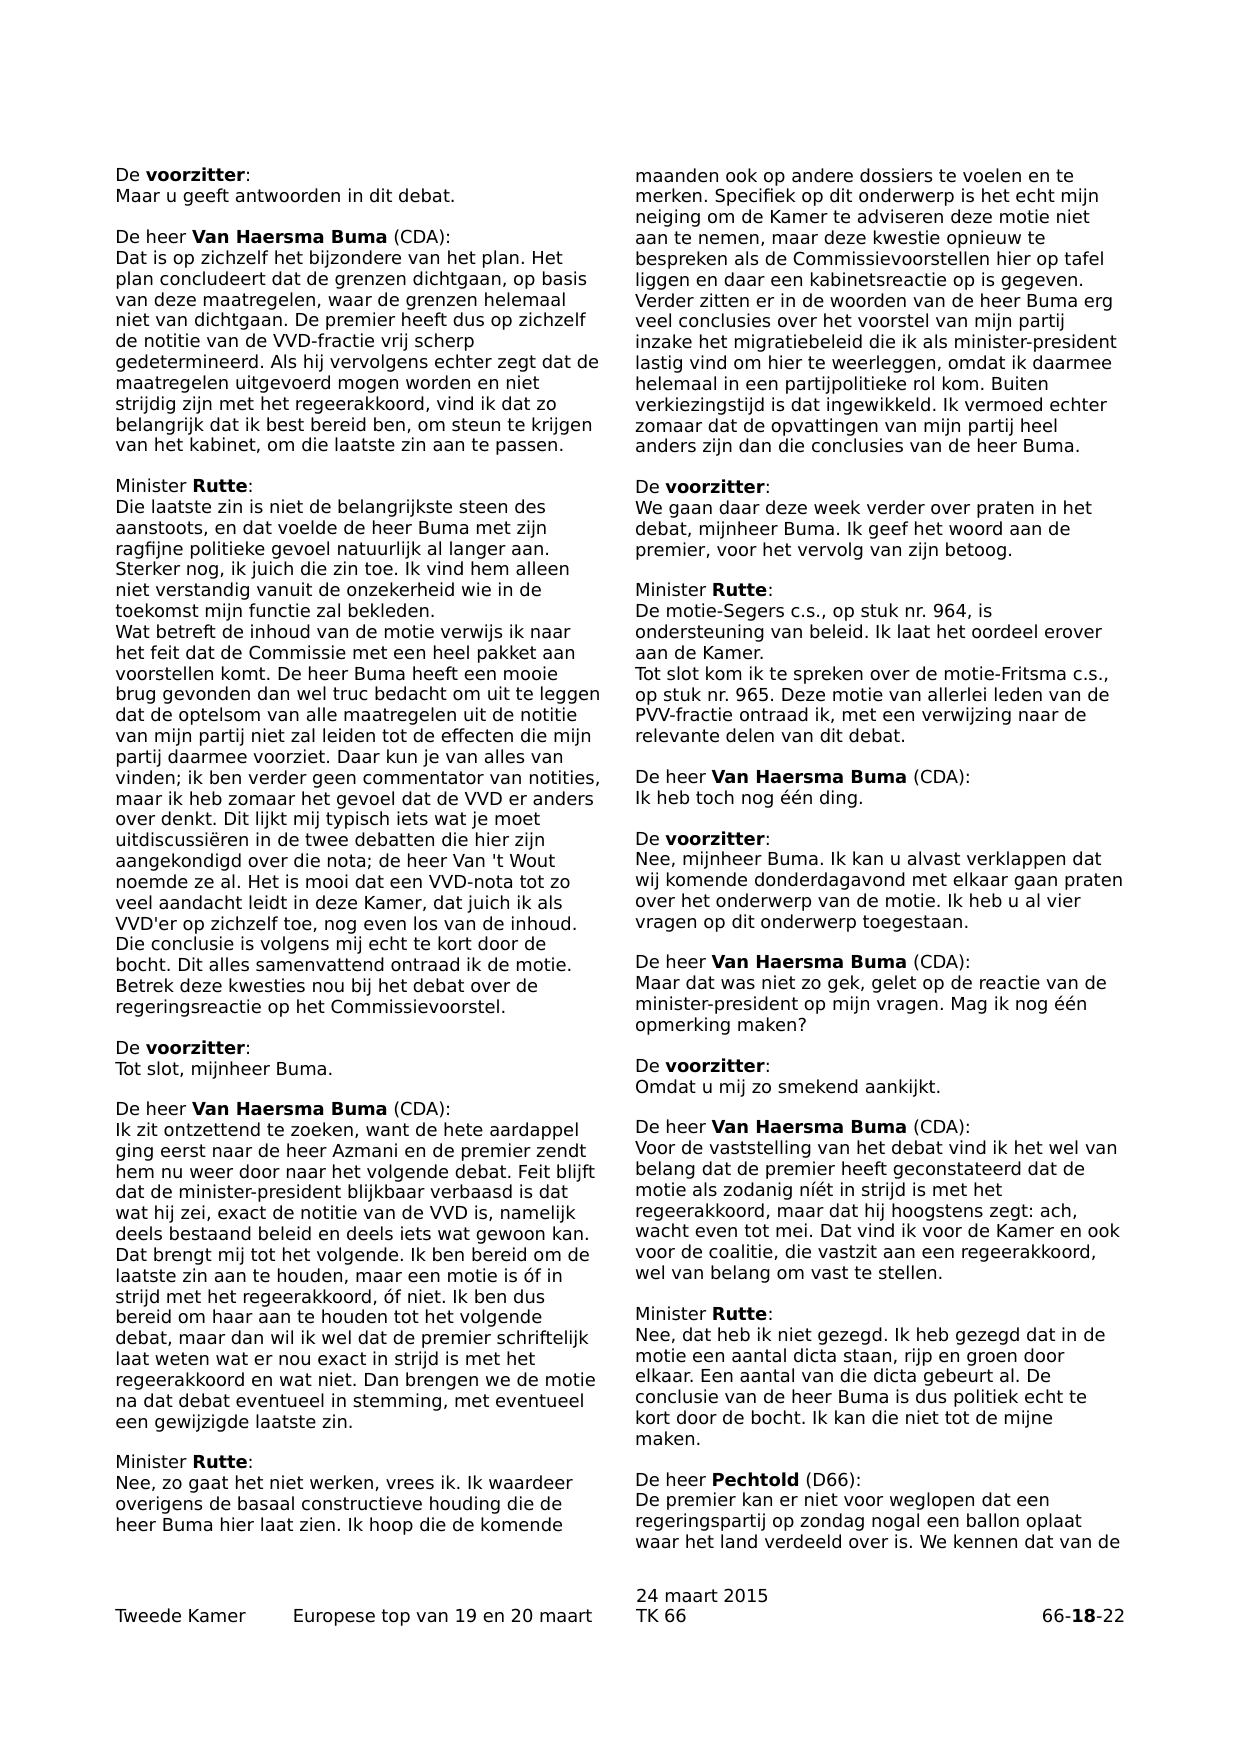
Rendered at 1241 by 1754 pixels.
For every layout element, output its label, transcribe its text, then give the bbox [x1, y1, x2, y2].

text De voorzitter: [635, 828, 1125, 849]
text Voor de vaststelling van het debat vind ik het wel van belang dat de premier heeft geconstateerd dat de motie als zodanig níét in strijd is met het regeerakkoord, maar dat hij hoogstens zegt: ach, wacht even tot mei. Dat vind ik voor de Kamer en ook voor de coalitie, die vastzit aan een regeerakkoord, wel van belang om vast te stellen. [635, 1138, 1125, 1284]
text De heer Van Haersma Buma (CDA): [635, 767, 1125, 787]
text De premier kan er niet voor weglopen dat een regeringspartij op zondag nogal een ballon oplaat waar het land verdeeld over is. We kennen dat van de [635, 1490, 1125, 1553]
text Minister Rutte: [635, 580, 1125, 601]
text Minister Rutte: [115, 1452, 605, 1473]
text Maar u geeft antwoorden in dit debat. [115, 186, 605, 207]
text Die laatste zin is niet de belangrijkste steen des aanstoots, en dat voelde de heer Buma met zijn ragfijne politieke gevoel natuurlijk al langer aan. Sterker nog, ik juich die zin toe. Ik vind hem alleen niet verstandig vanuit de onzekerheid wie in de toekomst mijn functie zal bekleden. [115, 497, 605, 622]
text De heer Van Haersma Buma (CDA): [635, 1117, 1125, 1138]
text De heer Van Haersma Buma (CDA): [115, 1099, 605, 1120]
text Omdat u mij zo smekend aankijkt. [635, 1076, 1125, 1097]
text De heer Van Haersma Buma (CDA): [115, 227, 605, 248]
text Nee, zo gaat het niet werken, vrees ik. Ik waardeer overigens de basaal constructieve houding die de heer Buma hier laat zien. Ik hoop die de komende [115, 1473, 605, 1536]
text Nee, mijnheer Buma. Ik kan u alvast verklappen dat wij komende donderdagavond met elkaar gaan praten over het onderwerp van de motie. Ik heb u al vier vragen op dit onderwerp toegestaan. [635, 849, 1125, 932]
text De heer Van Haersma Buma (CDA): [635, 952, 1125, 973]
text Nee, dat heb ik niet gezegd. Ik heb gezegd dat in de motie een aantal dicta staan, rijp en groen door elkaar. Een aantal van die dicta gebeurt al. De conclusie van de heer Buma is dus politiek echt te kort door de bocht. Ik kan die niet tot de mijne maken. [635, 1324, 1125, 1449]
text De voorzitter: [115, 165, 605, 186]
text Minister Rutte: [635, 1304, 1125, 1324]
text De voorzitter: [635, 477, 1125, 498]
text We gaan daar deze week verder over praten in het debat, mijnheer Buma. Ik geef het woord aan de premier, voor het vervolg van zijn betoog. [635, 498, 1125, 560]
text De voorzitter: [635, 1056, 1125, 1076]
text maanden ook op andere dossiers te voelen en te merken. Specifiek op dit onderwerp is het echt mijn neiging om de Kamer te adviseren deze motie niet aan te nemen, maar deze kwestie opnieuw te bespreken als de Commissievoorstellen hier op tafel liggen en daar een kabinetsreactie op is gegeven. Verder zitten er in de woorden van de heer Buma erg veel conclusies over het voorstel van mijn partij inzake het migratiebeleid die ik als minister-president lastig vind om hier te weerleggen, omdat ik daarmee helemaal in een partijpolitieke rol kom. Buiten verkiezingstijd is dat ingewikkeld. Ik vermoed echter zomaar dat de opvattingen van mijn partij heel anders zijn dan die conclusies van de heer Buma. [635, 165, 1125, 457]
text De heer Pechtold (D66): [635, 1469, 1125, 1490]
text Tot slot, mijnheer Buma. [115, 1058, 605, 1079]
text Minister Rutte: [115, 476, 605, 497]
text De motie-Segers c.s., op stuk nr. 964, is ondersteuning van beleid. Ik laat het oordeel erover aan de Kamer. [635, 601, 1125, 663]
text Ik zit ontzettend te zoeken, want de hete aardappel ging eerst naar de heer Azmani en de premier zendt hem nu weer door naar het volgende debat. Feit blijft dat de minister-president blijkbaar verbaasd is dat wat hij zei, exact de notitie van de VVD is, namelijk deels bestaand beleid en deels iets wat gewoon kan. Dat brengt mij tot het volgende. Ik ben bereid om de laatste zin aan te houden, maar een motie is óf in strijd met het regeerakkoord, óf niet. Ik ben dus bereid om haar aan te houden tot het volgende debat, maar dan wil ik wel dat de premier schriftelijk laat weten wat er nou exact in strijd is met het regeerakkoord en wat niet. Dan brengen we de motie na dat debat eventueel in stemming, met eventueel een gewijzigde laatste zin. [115, 1120, 605, 1432]
text Wat betreft de inhoud van de motie verwijs ik naar het feit dat de Commissie met een heel pakket aan voorstellen komt. De heer Buma heeft een mooie brug gevonden dan wel truc bedacht om uit te leggen dat de optelsom van alle maatregelen uit de notitie van mijn partij niet zal leiden tot de effecten die mijn partij daarmee voorziet. Daar kun je van alles van vinden; ik ben verder geen commentator van notities, maar ik heb zomaar het gevoel dat de VVD er anders over denkt. Dit lijkt mij typisch iets wat je moet uitdiscussiëren in de twee debatten die hier zijn aangekondigd over die nota; de heer Van 't Wout noemde ze al. Het is mooi dat een VVD-nota tot zo veel aandacht leidt in deze Kamer, dat juich ik als VVD'er op zichzelf toe, nog even los van de inhoud. Die conclusie is volgens mij echt te kort door de bocht. Dit alles samenvattend ontraad ik de motie. Betrek deze kwesties nou bij het debat over de regeringsreactie op het Commissievoorstel. [115, 622, 605, 1017]
text Ik heb toch nog één ding. [635, 787, 1125, 808]
text De voorzitter: [115, 1037, 605, 1058]
text Tot slot kom ik te spreken over de motie-Fritsma c.s., op stuk nr. 965. Deze motie van allerlei leden van de PVV-fractie ontraad ik, met een verwijzing naar de relevante delen van dit debat. [635, 663, 1125, 747]
text Dat is op zichzelf het bijzondere van het plan. Het plan concludeert dat de grenzen dichtgaan, op basis van deze maatregelen, waar de grenzen helemaal niet van dichtgaan. De premier heeft dus op zichzelf de notitie van de VVD-fractie vrij scherp gedetermineerd. Als hij vervolgens echter zegt dat de maatregelen uitgevoerd mogen worden en niet strijdig zijn met het regeerakkoord, vind ik dat zo belangrijk dat ik best bereid ben, om steun te krijgen van het kabinet, om die laatste zin aan te passen. [115, 248, 605, 456]
text Maar dat was niet zo gek, gelet op de reactie van de minister-president op mijn vragen. Mag ik nog één opmerking maken? [635, 973, 1125, 1036]
